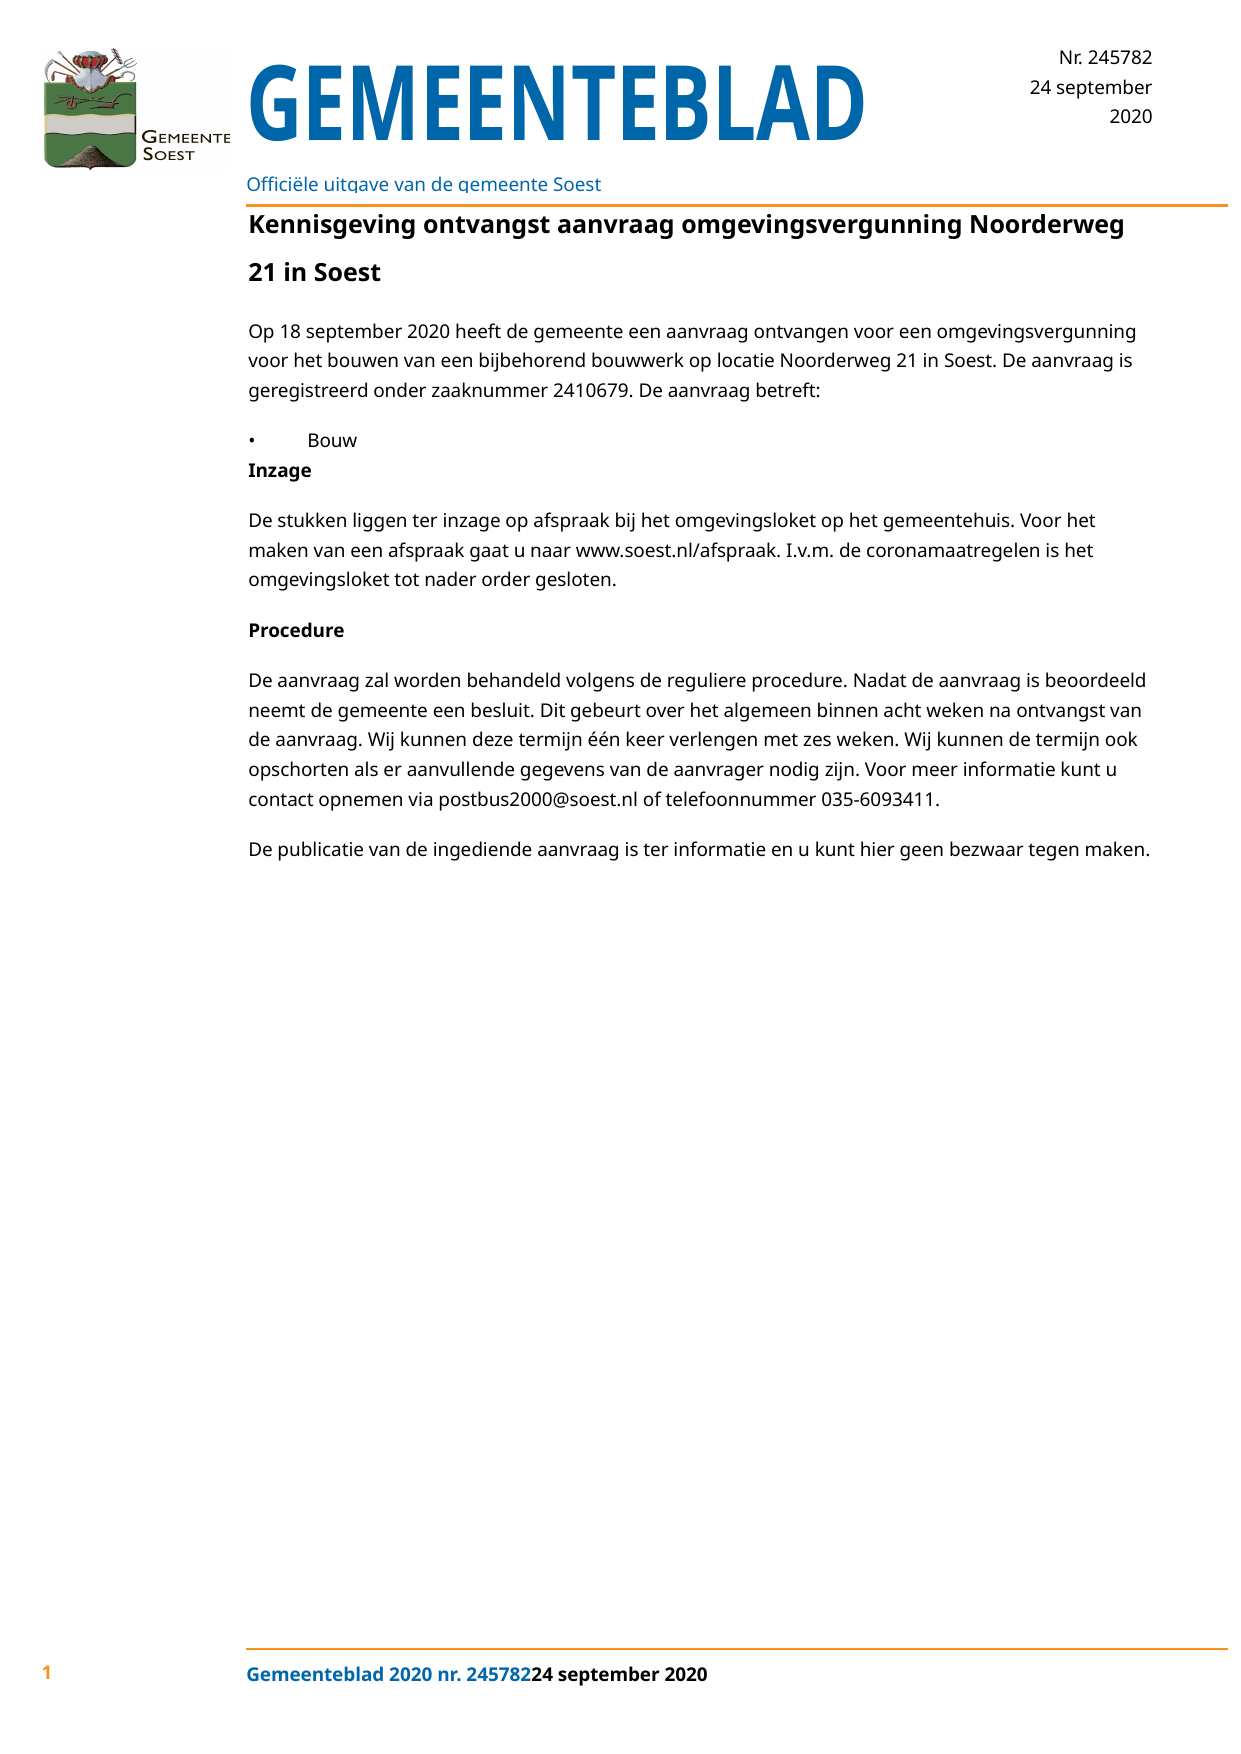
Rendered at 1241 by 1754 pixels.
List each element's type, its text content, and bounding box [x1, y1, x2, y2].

text Inzage [248, 457, 1152, 483]
text Op 18 september 2020 heeft de gemeente een aanvraag ontvangen voor een omgevingsvergunning voor het bouwen van een bijbehorend bouwwerk op locatie Noorderweg 21 in Soest. De aanvraag is geregistreerd onder zaaknummer 2410679. De aanvraag betreft: [248, 318, 1152, 403]
text Kennisgeving ontvangst aanvraag omgevingsvergunning Noorderweg 21 in Soest [248, 207, 1152, 288]
picture [41, 47, 231, 172]
text De aanvraag zal worden behandeld volgens de reguliere procedure. Nadat de aanvraag is beoordeeld neemt de gemeente een besluit. Dit gebeurt over het algemeen binnen acht weken na ontvangst van de aanvraag. Wij kunnen deze termijn één keer verlengen met zes weken. Wij kunnen de termijn ook opschorten als er aanvullende gegevens van de aanvrager nodig zijn. Voor meer informatie kunt u contact opnemen via postbus2000@soest.nl of telefoonnummer 035-6093411. [248, 667, 1152, 812]
text Procedure [248, 617, 1152, 643]
text De stukken liggen ter inzage op afspraak bij het omgevingsloket op het gemeentehuis. Voor het maken van een afspraak gaat u naar www.soest.nl/afspraak. I.v.m. de coronamaatregelen is het omgevingsloket tot nader order gesloten. [248, 507, 1152, 592]
text De publicatie van de ingediende aanvraag is ter informatie en u kunt hier geen bezwaar tegen maken. [248, 836, 1152, 862]
list Bouw [248, 427, 1152, 453]
